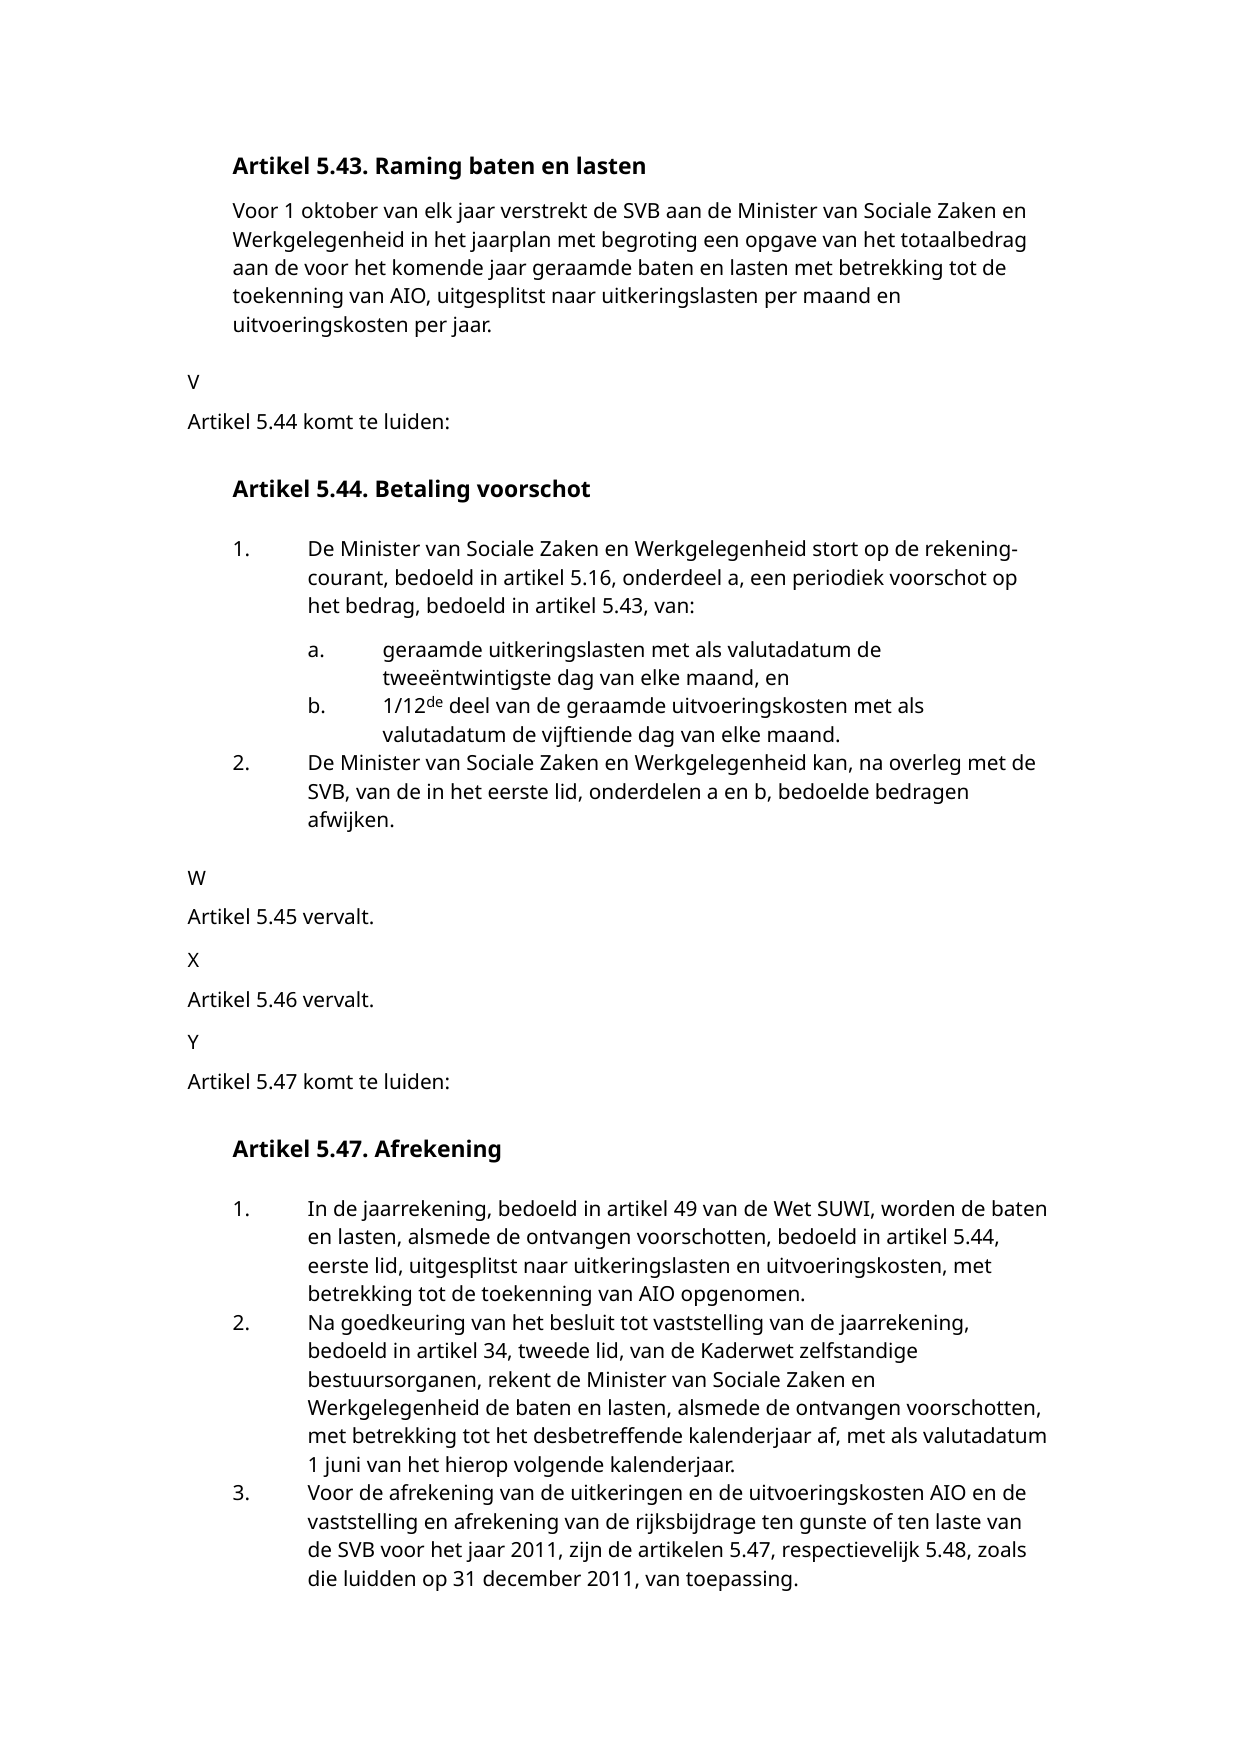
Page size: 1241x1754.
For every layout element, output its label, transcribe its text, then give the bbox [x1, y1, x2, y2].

text Artikel 5.46 vervalt. [187, 985, 1053, 1013]
text Artikel 5.44 komt te luiden: [187, 407, 1053, 436]
list De Minister van Sociale Zaken en Werkgelegenheid kan, na overleg met de SVB, van de in het eerste lid, onderdelen a en b, bedoelde bedragen afwijken. [232, 748, 1053, 834]
text V [187, 368, 1053, 395]
subtitle Artikel 5.43. Raming baten en lasten [232, 150, 1053, 181]
list Na goedkeuring van het besluit tot vaststelling van de jaarrekening, bedoeld in artikel 34, tweede lid, van de Kaderwet zelfstandige bestuursorganen, rekent de Minister van Sociale Zaken en Werkgelegenheid de baten en lasten, alsmede de ontvangen voorschotten, met betrekking tot het desbetreffende kalenderjaar af, met als valutadatum 1 juni van het hierop volgende kalenderjaar. [232, 1308, 1053, 1478]
text W [187, 864, 1053, 891]
text Y [187, 1028, 1053, 1055]
text Artikel 5.45 vervalt. [187, 902, 1053, 931]
subtitle Artikel 5.44. Betaling voorschot [232, 473, 1053, 504]
text Voor 1 oktober van elk jaar verstrekt de SVB aan de Minister van Sociale Zaken en Werkgelegenheid in het jaarplan met begroting een opgave van het totaalbedrag aan de voor het komende jaar geraamde baten en lasten met betrekking tot de toekenning van AIO, uitgesplitst naar uitkeringslasten per maand en uitvoeringskosten per jaar. [232, 196, 1053, 338]
text X [187, 946, 1053, 973]
list Voor de afrekening van de uitkeringen en de uitvoeringskosten AIO en de vaststelling en afrekening van de rijksbijdrage ten gunste of ten laste van de SVB voor het jaar 2011, zijn de artikelen 5.47, respectievelijk 5.48, zoals die luidden op 31 december 2011, van toepassing. [232, 1478, 1053, 1592]
subtitle Artikel 5.47. Afrekening [232, 1133, 1053, 1164]
list De Minister van Sociale Zaken en Werkgelegenheid stort op de rekening-courant, bedoeld in artikel 5.16, onderdeel a, een periodiek voorschot op het bedrag, bedoeld in artikel 5.43, van: [232, 534, 1053, 620]
list geraamde uitkeringslasten met als valutadatum de tweeëntwintigste dag van elke maand, en [307, 635, 1053, 692]
text Artikel 5.47 komt te luiden: [187, 1067, 1053, 1095]
list 1/12de deel van de geraamde uitvoeringskosten met als valutadatum de vijftiende dag van elke maand. [307, 692, 1053, 748]
list In de jaarrekening, bedoeld in artikel 49 van de Wet SUWI, worden de baten en lasten, alsmede de ontvangen voorschotten, bedoeld in artikel 5.44, eerste lid, uitgesplitst naar uitkeringslasten en uitvoeringskosten, met betrekking tot de toekenning van AIO opgenomen. [232, 1194, 1053, 1308]
